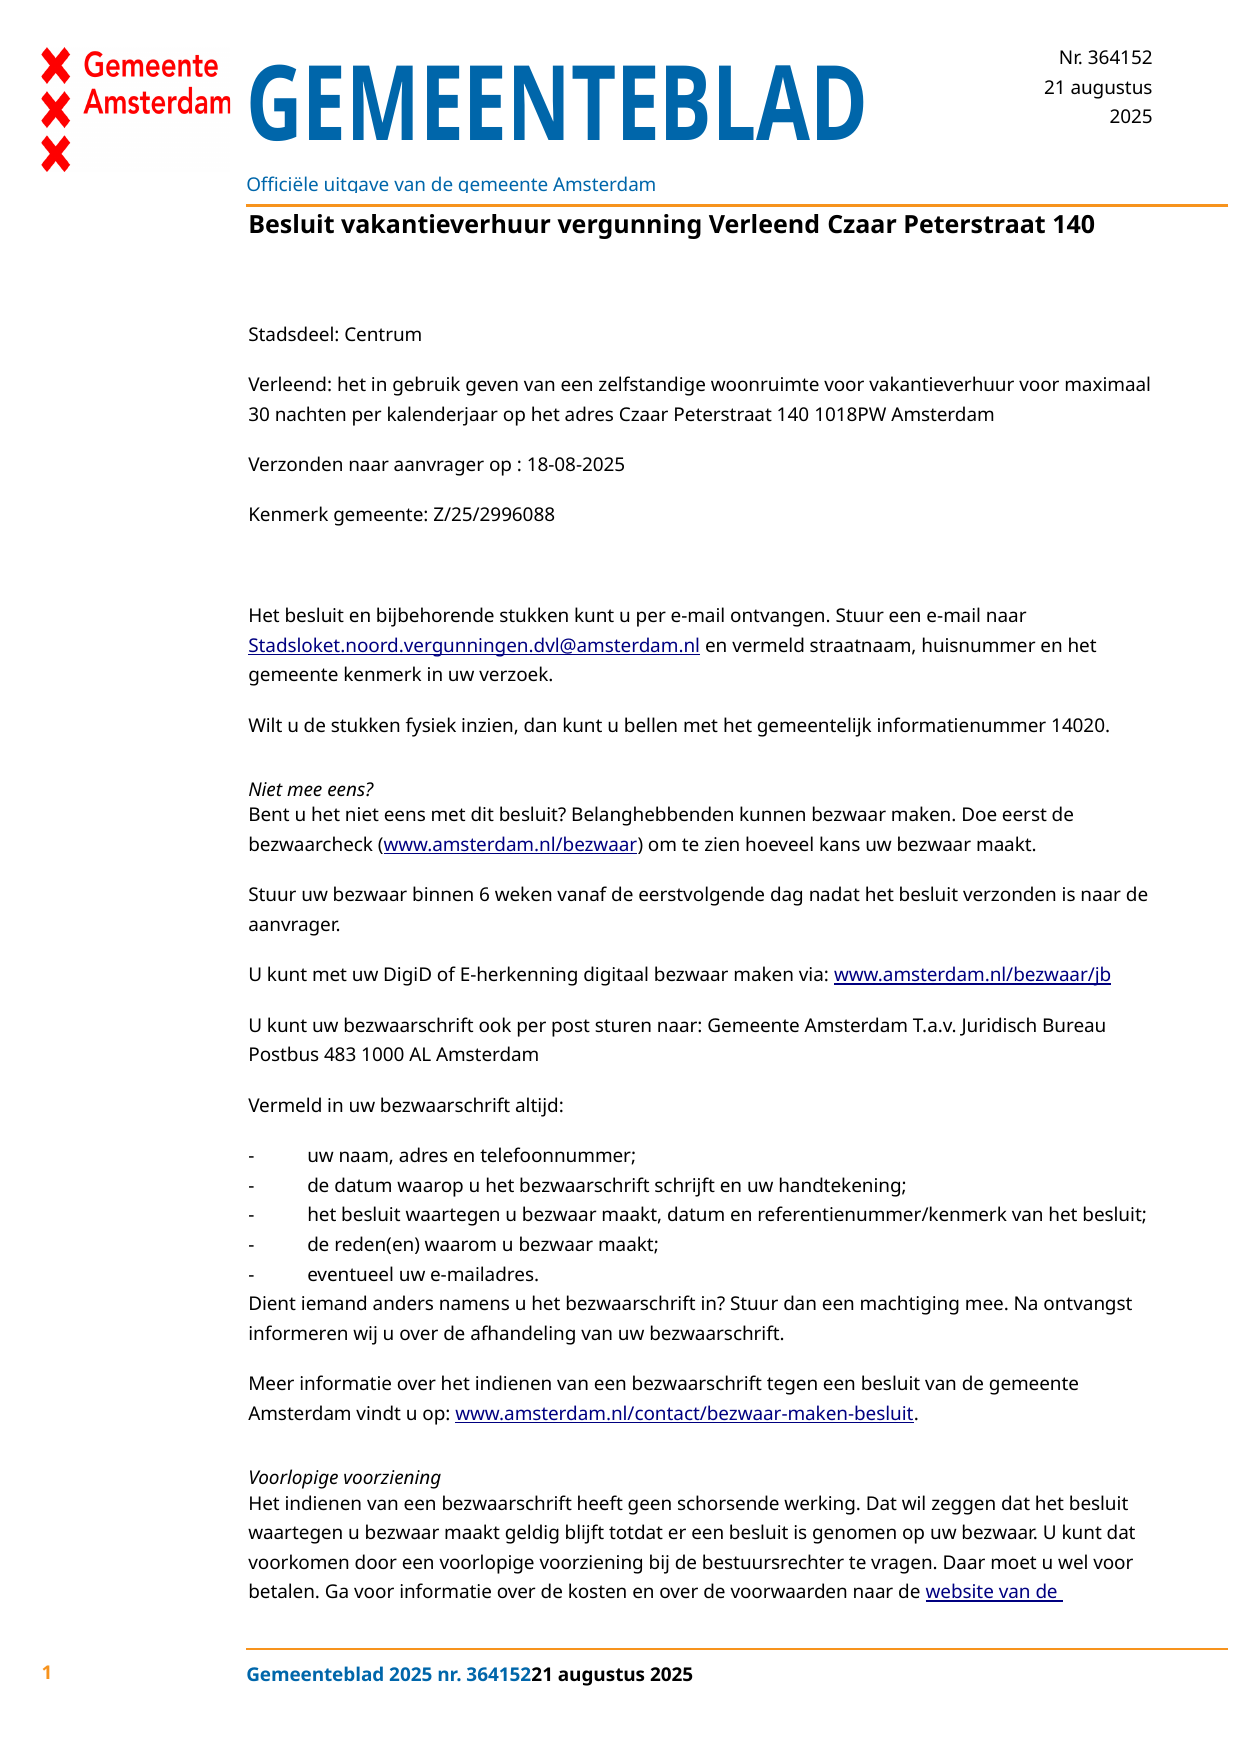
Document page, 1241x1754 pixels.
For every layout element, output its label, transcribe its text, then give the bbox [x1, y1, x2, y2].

text Dient iemand anders namens u het bezwaarschrift in? Stuur dan een machtiging mee. Na ontvangst informeren wij u over de afhandeling van uw bezwaarschrift. [248, 1290, 1152, 1346]
text Stadsdeel: Centrum [248, 321, 1152, 346]
text Stuur uw bezwaar binnen 6 weken vanaf de eerstvolgende dag nadat het besluit verzonden is naar de aanvrager. [248, 882, 1152, 937]
text Niet mee eens? [248, 776, 1152, 802]
list uw naam, adres en telefoonnummer; [248, 1142, 1152, 1168]
text Het besluit en bijbehorende stukken kunt u per e-mail ontvangen. Stuur een e-mail naar Stadsloket.noord.vergunningen.dvl@amsterdam.nl en vermeld straatnaam, huisnummer en het gemeente kenmerk in uw verzoek. [248, 602, 1152, 687]
list het besluit waartegen u bezwaar maakt, datum en referentienummer/kenmerk van het besluit; [248, 1202, 1152, 1227]
picture [41, 47, 231, 172]
text Bent u het niet eens met dit besluit? Belanghebbenden kunnen bezwaar maken. Doe eerst de bezwaarcheck (www.amsterdam.nl/bezwaar) om te zien hoeveel kans uw bezwaar maakt. [248, 802, 1152, 857]
text Besluit vakantieverhuur vergunning Verleend Czaar Peterstraat 140 [248, 207, 1152, 241]
list eventueel uw e-mailadres. [248, 1261, 1152, 1287]
text Kenmerk gemeente: Z/25/2996088 [248, 502, 1152, 527]
text U kunt uw bezwaarschrift ook per post sturen naar: Gemeente Amsterdam T.a.v. Juridisch Bureau Postbus 483 1000 AL Amsterdam [248, 1012, 1152, 1067]
text Vermeld in uw bezwaarschrift altijd: [248, 1092, 1152, 1118]
list de reden(en) waarom u bezwaar maakt; [248, 1231, 1152, 1257]
text Verzonden naar aanvrager op : 18-08-2025 [248, 451, 1152, 477]
text Wilt u de stukken fysiek inzien, dan kunt u bellen met het gemeentelijk informatienummer 14020. [248, 712, 1152, 738]
text Voorlopige voorziening [248, 1464, 1152, 1490]
list de datum waarop u het bezwaarschrift schrijft en uw handtekening; [248, 1172, 1152, 1198]
text Verleend: het in gebruik geven van een zelfstandige woonruimte voor vakantieverhuur voor maximaal 30 nachten per kalenderjaar op het adres Czaar Peterstraat 140 1018PW Amsterdam [248, 371, 1152, 426]
text U kunt met uw DigiD of E-herkenning digitaal bezwaar maken via: www.amsterdam.nl/bezwaar/jb [248, 962, 1152, 987]
text Meer informatie over het indienen van een bezwaarschrift tegen een besluit van de gemeente Amsterdam vindt u op: www.amsterdam.nl/contact/bezwaar-maken-besluit. [248, 1370, 1152, 1426]
text Het indienen van een bezwaarschrift heeft geen schorsende werking. Dat wil zeggen dat het besluit waartegen u bezwaar maakt geldig blijft totdat er een besluit is genomen op uw bezwaar. U kunt dat voorkomen door een voorlopige voorziening bij de bestuursrechter te vragen. Daar moet u wel voor betalen. Ga voor informatie over de kosten en over de voorwaarden naar de website van de [248, 1490, 1152, 1604]
